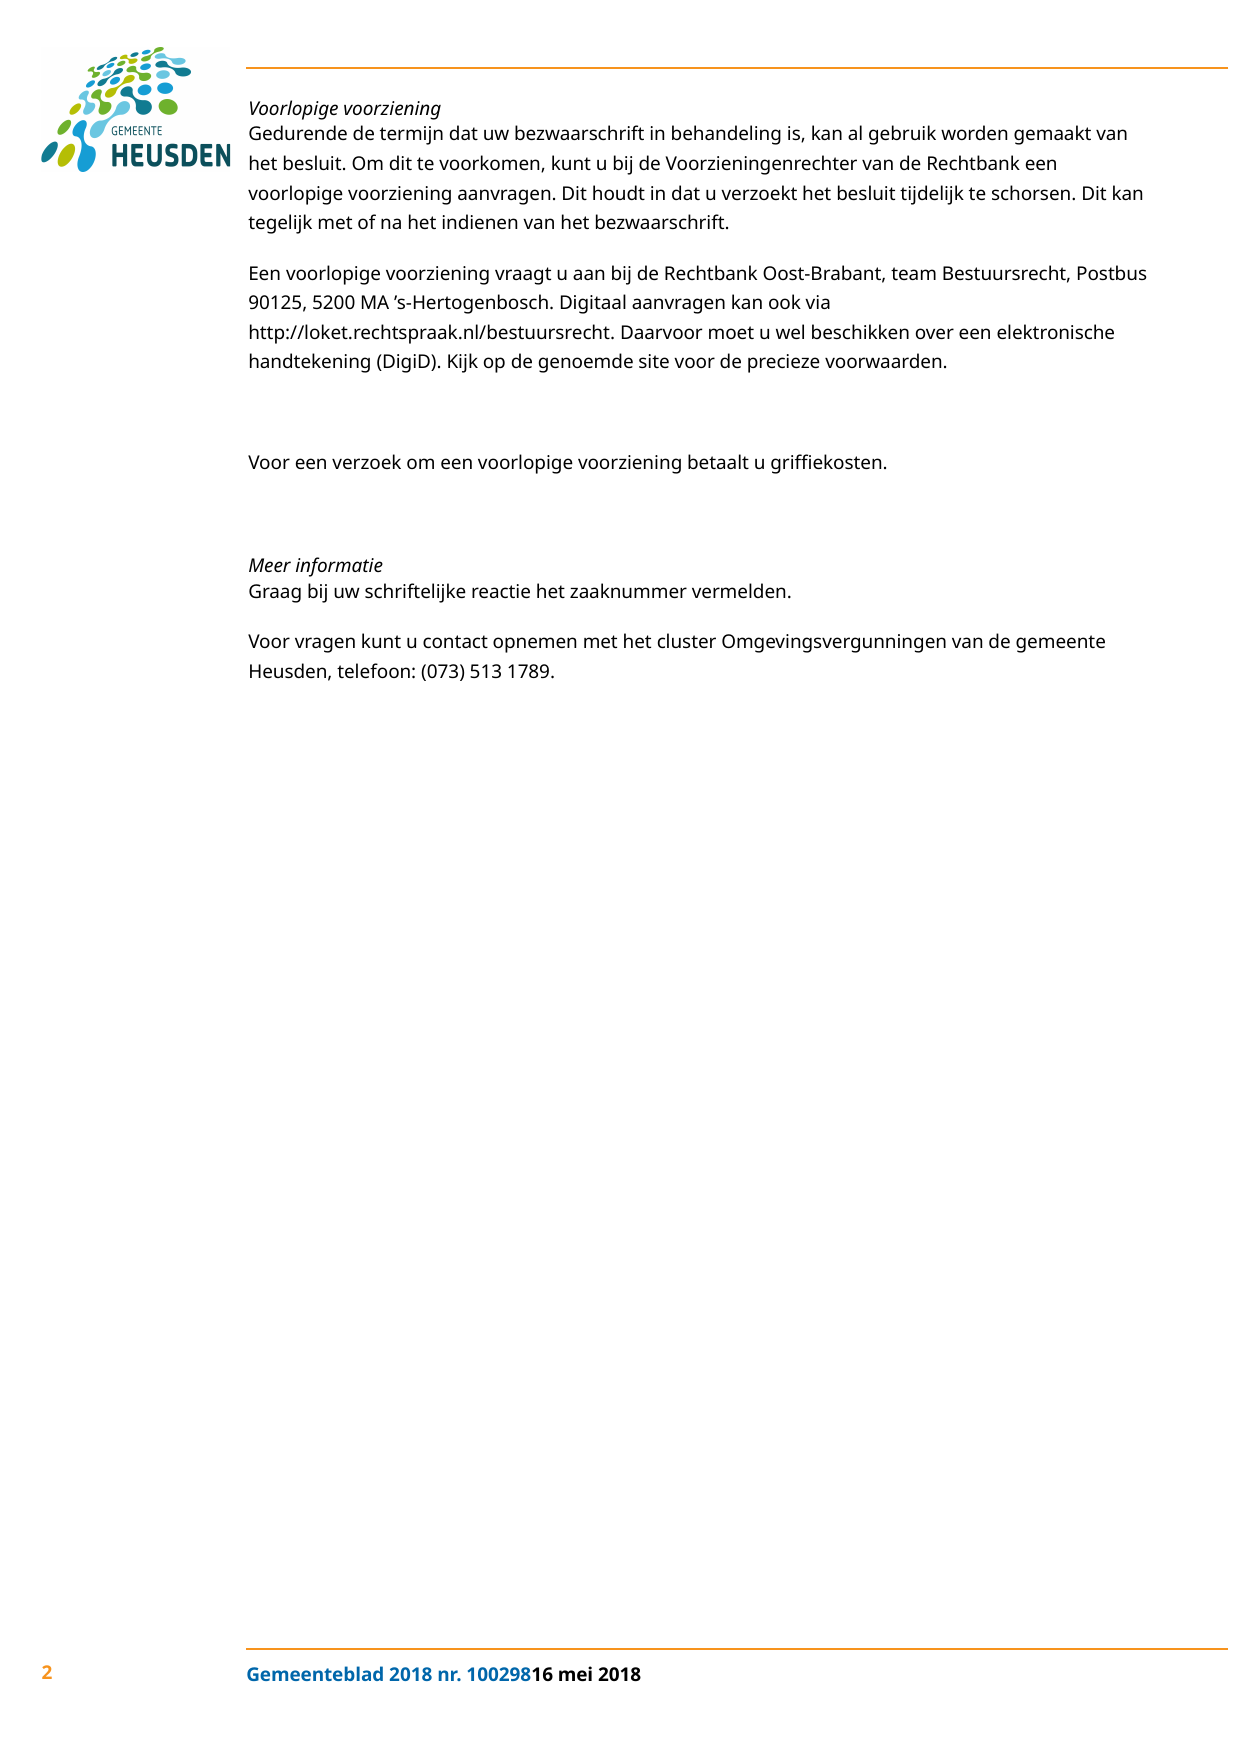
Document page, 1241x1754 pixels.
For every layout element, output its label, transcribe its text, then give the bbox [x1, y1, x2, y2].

text Een voorlopige voorziening vraagt u aan bij de Rechtbank Oost-Brabant, team Bestuursrecht, Postbus 90125, 5200 MA ’s-Hertogenbosch. Digitaal aanvragen kan ook via http://loket.rechtspraak.nl/bestuursrecht. Daarvoor moet u wel beschikken over een elektronische handtekening (DigiD). Kijk op de genoemde site voor de precieze voorwaarden. [248, 260, 1152, 374]
text Meer informatie [248, 552, 1152, 578]
picture [41, 47, 231, 172]
text Voor vragen kunt u contact opnemen met het cluster Omgevingsvergunningen van de gemeente Heusden, telefoon: (073) 513 1789. [248, 629, 1152, 684]
text Gedurende de termijn dat uw bezwaarschrift in behandeling is, kan al gebruik worden gemaakt van het besluit. Om dit te voorkomen, kunt u bij de Voorzieningenrechter van de Rechtbank een voorlopige voorziening aanvragen. Dit houdt in dat u verzoekt het besluit tijdelijk te schorsen. Dit kan tegelijk met of na het indienen van het bezwaarschrift. [248, 121, 1152, 235]
text Graag bij uw schriftelijke reactie het zaaknummer vermelden. [248, 578, 1152, 604]
text Voor een verzoek om een voorlopige voorziening betaalt u griffiekosten. [248, 449, 1152, 475]
text Voorlopige voorziening [248, 95, 1152, 121]
